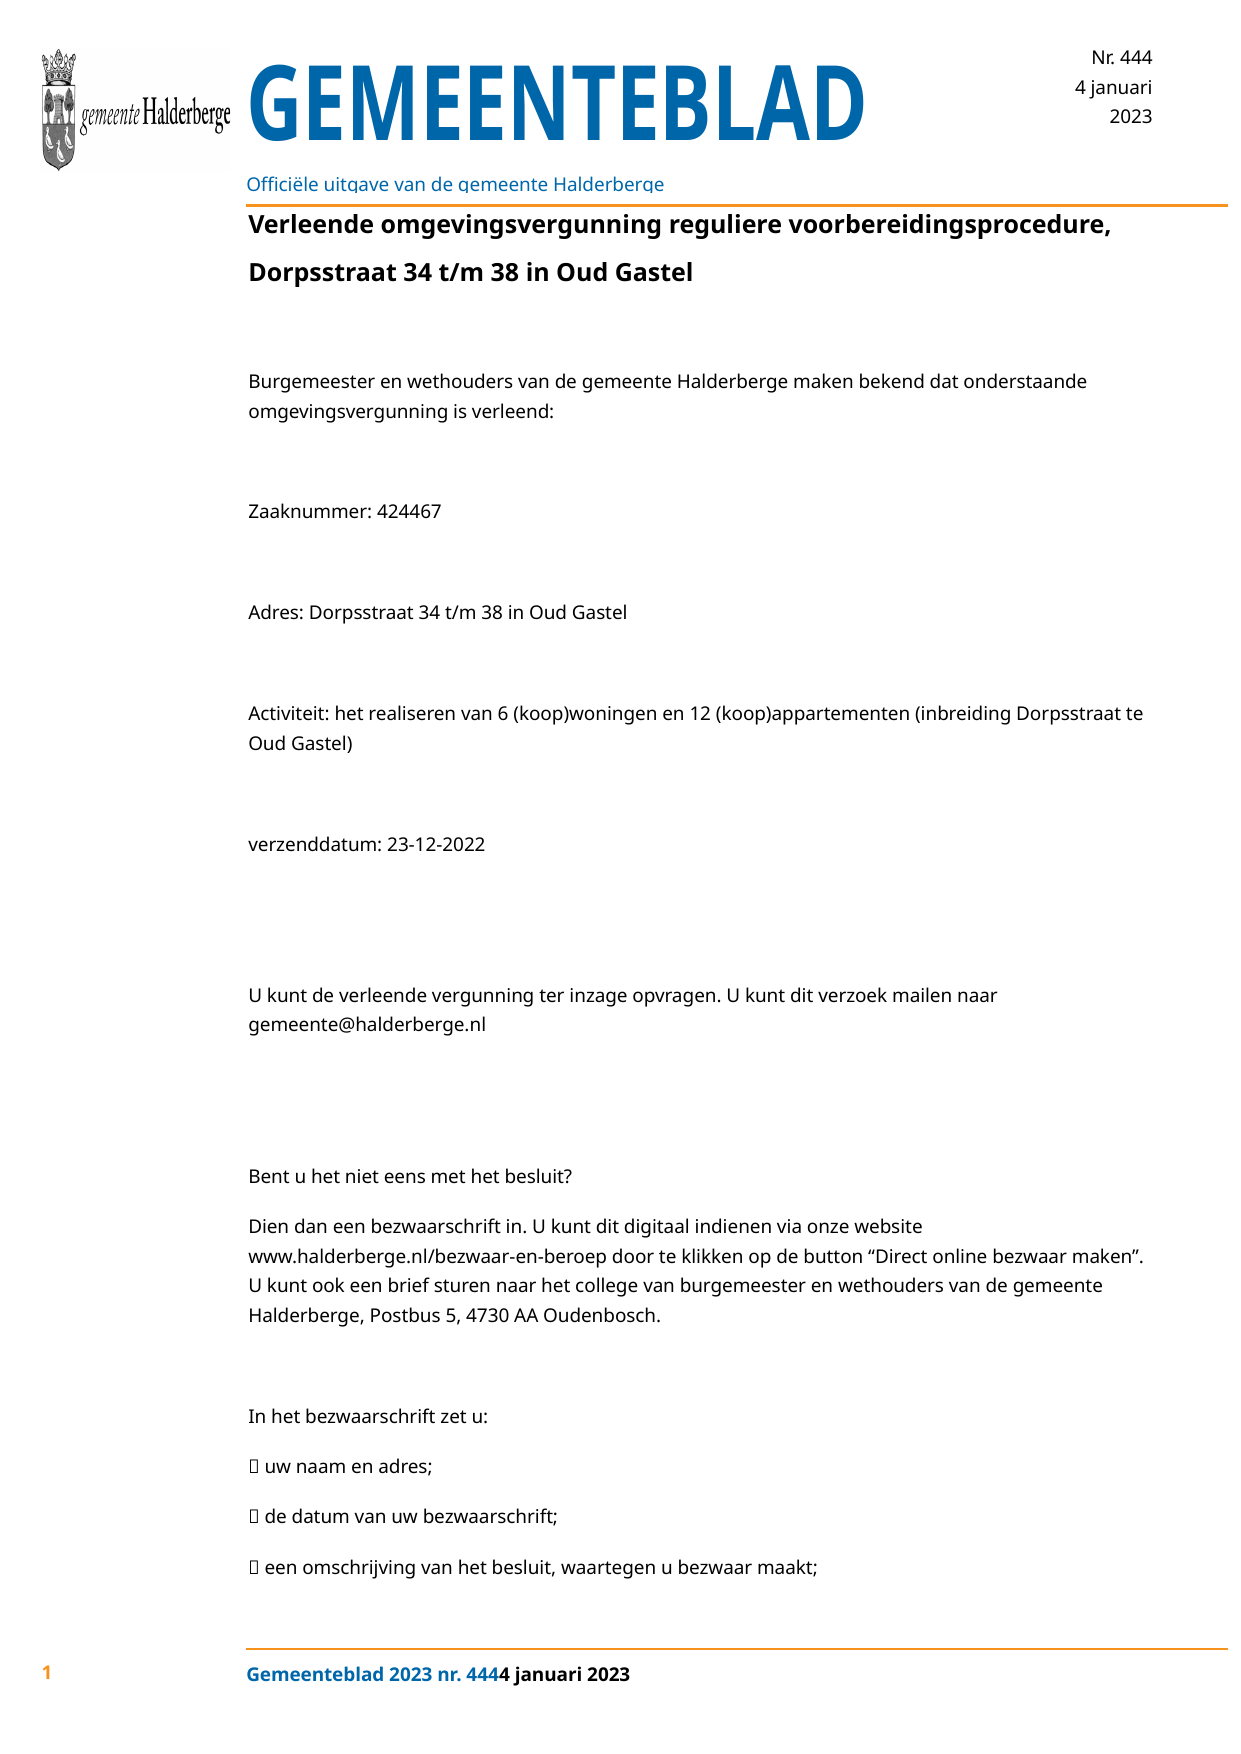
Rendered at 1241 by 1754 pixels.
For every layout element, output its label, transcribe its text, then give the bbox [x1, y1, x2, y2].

picture [41, 47, 231, 172]
text  uw naam en adres; [248, 1453, 1152, 1479]
text Dien dan een bezwaarschrift in. U kunt dit digitaal indienen via onze website www.halderberge.nl/bezwaar-en-beroep door te klikken op de button “Direct online bezwaar maken”. U kunt ook een brief sturen naar het college van burgemeester en wethouders van de gemeente Halderberge, Postbus 5, 4730 AA Oudenbosch. [248, 1213, 1152, 1328]
text Activiteit: het realiseren van 6 (koop)woningen en 12 (koop)appartementen (inbreiding Dorpsstraat te Oud Gastel) [248, 700, 1152, 756]
text Bent u het niet eens met het besluit? [248, 1163, 1152, 1189]
text U kunt de verleende vergunning ter inzage opvragen. U kunt dit verzoek mailen naar gemeente@halderberge.nl [248, 982, 1152, 1037]
text Zaaknummer: 424467 [248, 499, 1152, 524]
text verzenddatum: 23-12-2022 [248, 831, 1152, 857]
text In het bezwaarschrift zet u: [248, 1403, 1152, 1429]
text  een omschrijving van het besluit, waartegen u bezwaar maakt; [248, 1554, 1152, 1580]
text Burgemeester en wethouders van de gemeente Halderberge maken bekend dat onderstaande omgevingsvergunning is verleend: [248, 368, 1152, 424]
text Adres: Dorpsstraat 34 t/m 38 in Oud Gastel [248, 599, 1152, 625]
text  de datum van uw bezwaarschrift; [248, 1504, 1152, 1529]
text Verleende omgevingsvergunning reguliere voorbereidingsprocedure, Dorpsstraat 34 t/m 38 in Oud Gastel [248, 207, 1152, 288]
